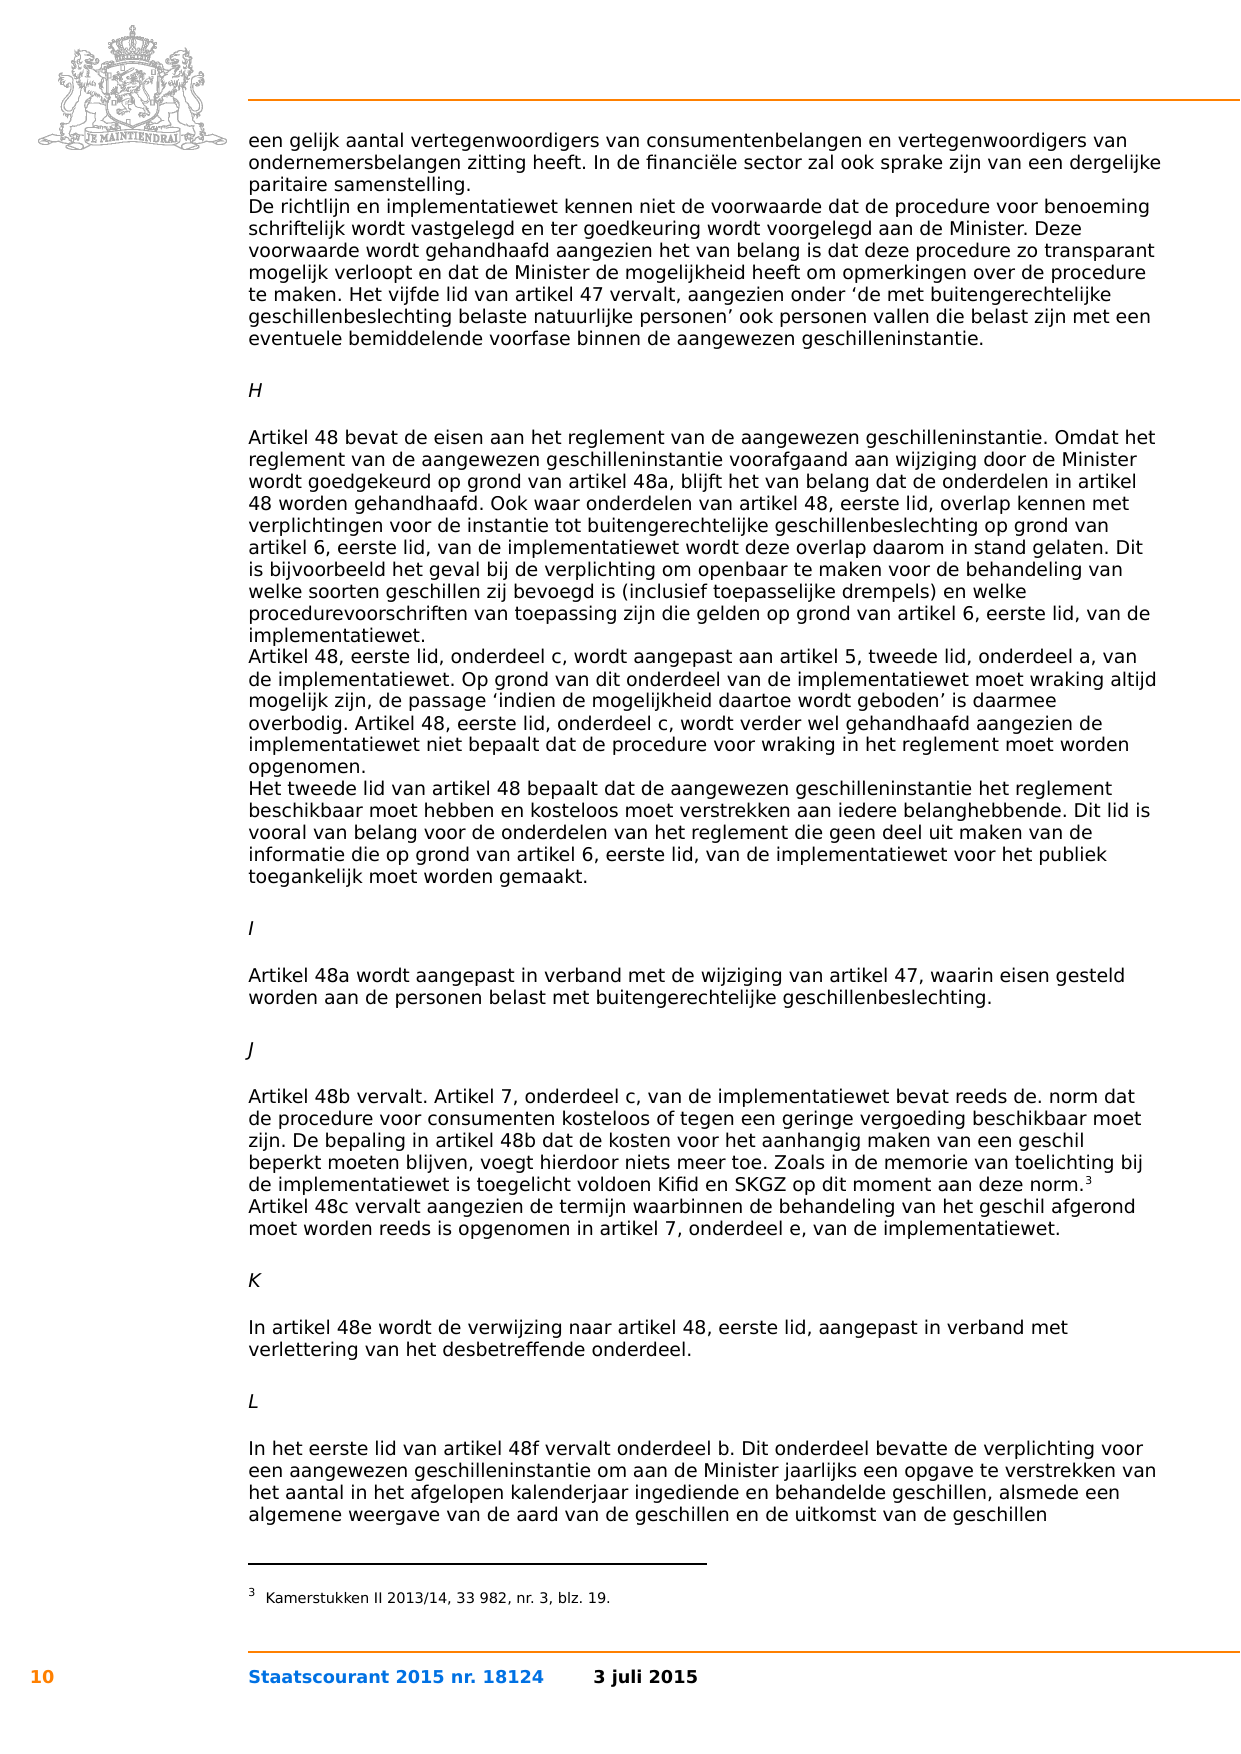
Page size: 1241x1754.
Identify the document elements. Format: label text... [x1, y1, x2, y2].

text Kamerstukken II 2013/14, 33 982, nr. 3, blz. 19. [248, 1586, 1163, 1608]
picture [38, 25, 227, 150]
text De richtlijn en implementatiewet kennen niet de voorwaarde dat de procedure voor benoeming schriftelijk wordt vastgelegd en ter goedkeuring wordt voorgelegd aan de Minister. Deze voorwaarde wordt gehandhaafd aangezien het van belang is dat deze procedure zo transparant mogelijk verloopt en dat de Minister de mogelijkheid heeft om opmerkingen over de procedure te maken. Het vijfde lid van artikel 47 vervalt, aangezien onder ‘de met buitengerechtelijke geschillenbeslechting belaste natuurlijke personen’ ook personen vallen die belast zijn met een eventuele bemiddelende voorfase binnen de aangewezen geschilleninstantie. [248, 196, 1163, 350]
subtitle J [248, 1039, 1163, 1061]
text In artikel 48e wordt de verwijzing naar artikel 48, eerste lid, aangepast in verband met verlettering van het desbetreffende onderdeel. [248, 1317, 1163, 1361]
text een gelijk aantal vertegenwoordigers van consumentenbelangen en vertegenwoordigers van ondernemersbelangen zitting heeft. In de financiële sector zal ook sprake zijn van een dergelijke paritaire samenstelling. [248, 130, 1163, 196]
text Artikel 48a wordt aangepast in verband met de wijziging van artikel 47, waarin eisen gesteld worden aan de personen belast met buitengerechtelijke geschillenbeslechting. [248, 965, 1163, 1009]
subtitle L [248, 1391, 1163, 1413]
text Artikel 48 bevat de eisen aan het reglement van de aangewezen geschilleninstantie. Omdat het reglement van de aangewezen geschilleninstantie voorafgaand aan wijziging door de Minister wordt goedgekeurd op grond van artikel 48a, blijft het van belang dat de onderdelen in artikel 48 worden gehandhaafd. Ook waar onderdelen van artikel 48, eerste lid, overlap kennen met verplichtingen voor de instantie tot buitengerechtelijke geschillenbeslechting op grond van artikel 6, eerste lid, van de implementatiewet wordt deze overlap daarom in stand gelaten. Dit is bijvoorbeeld het geval bij de verplichting om openbaar te maken voor de behandeling van welke soorten geschillen zij bevoegd is (inclusief toepasselijke drempels) en welke procedurevoorschriften van toepassing zijn die gelden op grond van artikel 6, eerste lid, van de implementatiewet. [248, 427, 1163, 646]
text Het tweede lid van artikel 48 bepaalt dat de aangewezen geschilleninstantie het reglement beschikbaar moet hebben en kosteloos moet verstrekken aan iedere belanghebbende. Dit lid is vooral van belang voor de onderdelen van het reglement die geen deel uit maken van de informatie die op grond van artikel 6, eerste lid, van de implementatiewet voor het publiek toegankelijk moet worden gemaakt. [248, 778, 1163, 888]
subtitle K [248, 1270, 1163, 1292]
text Artikel 48c vervalt aangezien de termijn waarbinnen de behandeling van het geschil afgerond moet worden reeds is opgenomen in artikel 7, onderdeel e, van de implementatiewet. [248, 1196, 1163, 1240]
text Artikel 48, eerste lid, onderdeel c, wordt aangepast aan artikel 5, tweede lid, onderdeel a, van de implementatiewet. Op grond van dit onderdeel van de implementatiewet moet wraking altijd mogelijk zijn, de passage ‘indien de mogelijkheid daartoe wordt geboden’ is daarmee overbodig. Artikel 48, eerste lid, onderdeel c, wordt verder wel gehandhaafd aangezien de implementatiewet niet bepaalt dat de procedure voor wraking in het reglement moet worden opgenomen. [248, 646, 1163, 778]
subtitle I [248, 918, 1163, 940]
text Artikel 48b vervalt. Artikel 7, onderdeel c, van de implementatiewet bevat reeds de. norm dat de procedure voor consumenten kosteloos of tegen een geringe vergoeding beschikbaar moet zijn. De bepaling in artikel 48b dat de kosten voor het aanhangig maken van een geschil beperkt moeten blijven, voegt hierdoor niets meer toe. Zoals in de memorie van toelichting bij de implementatiewet is toegelicht voldoen Kifid en SKGZ op dit moment aan deze norm. [248, 1086, 1163, 1196]
subtitle H [248, 380, 1163, 402]
text In het eerste lid van artikel 48f vervalt onderdeel b. Dit onderdeel bevatte de verplichting voor een aangewezen geschilleninstantie om aan de Minister jaarlijks een opgave te verstrekken van het aantal in het afgelopen kalenderjaar ingediende en behandelde geschillen, alsmede een algemene weergave van de aard van de geschillen en de uitkomst van de geschillen [248, 1438, 1163, 1526]
